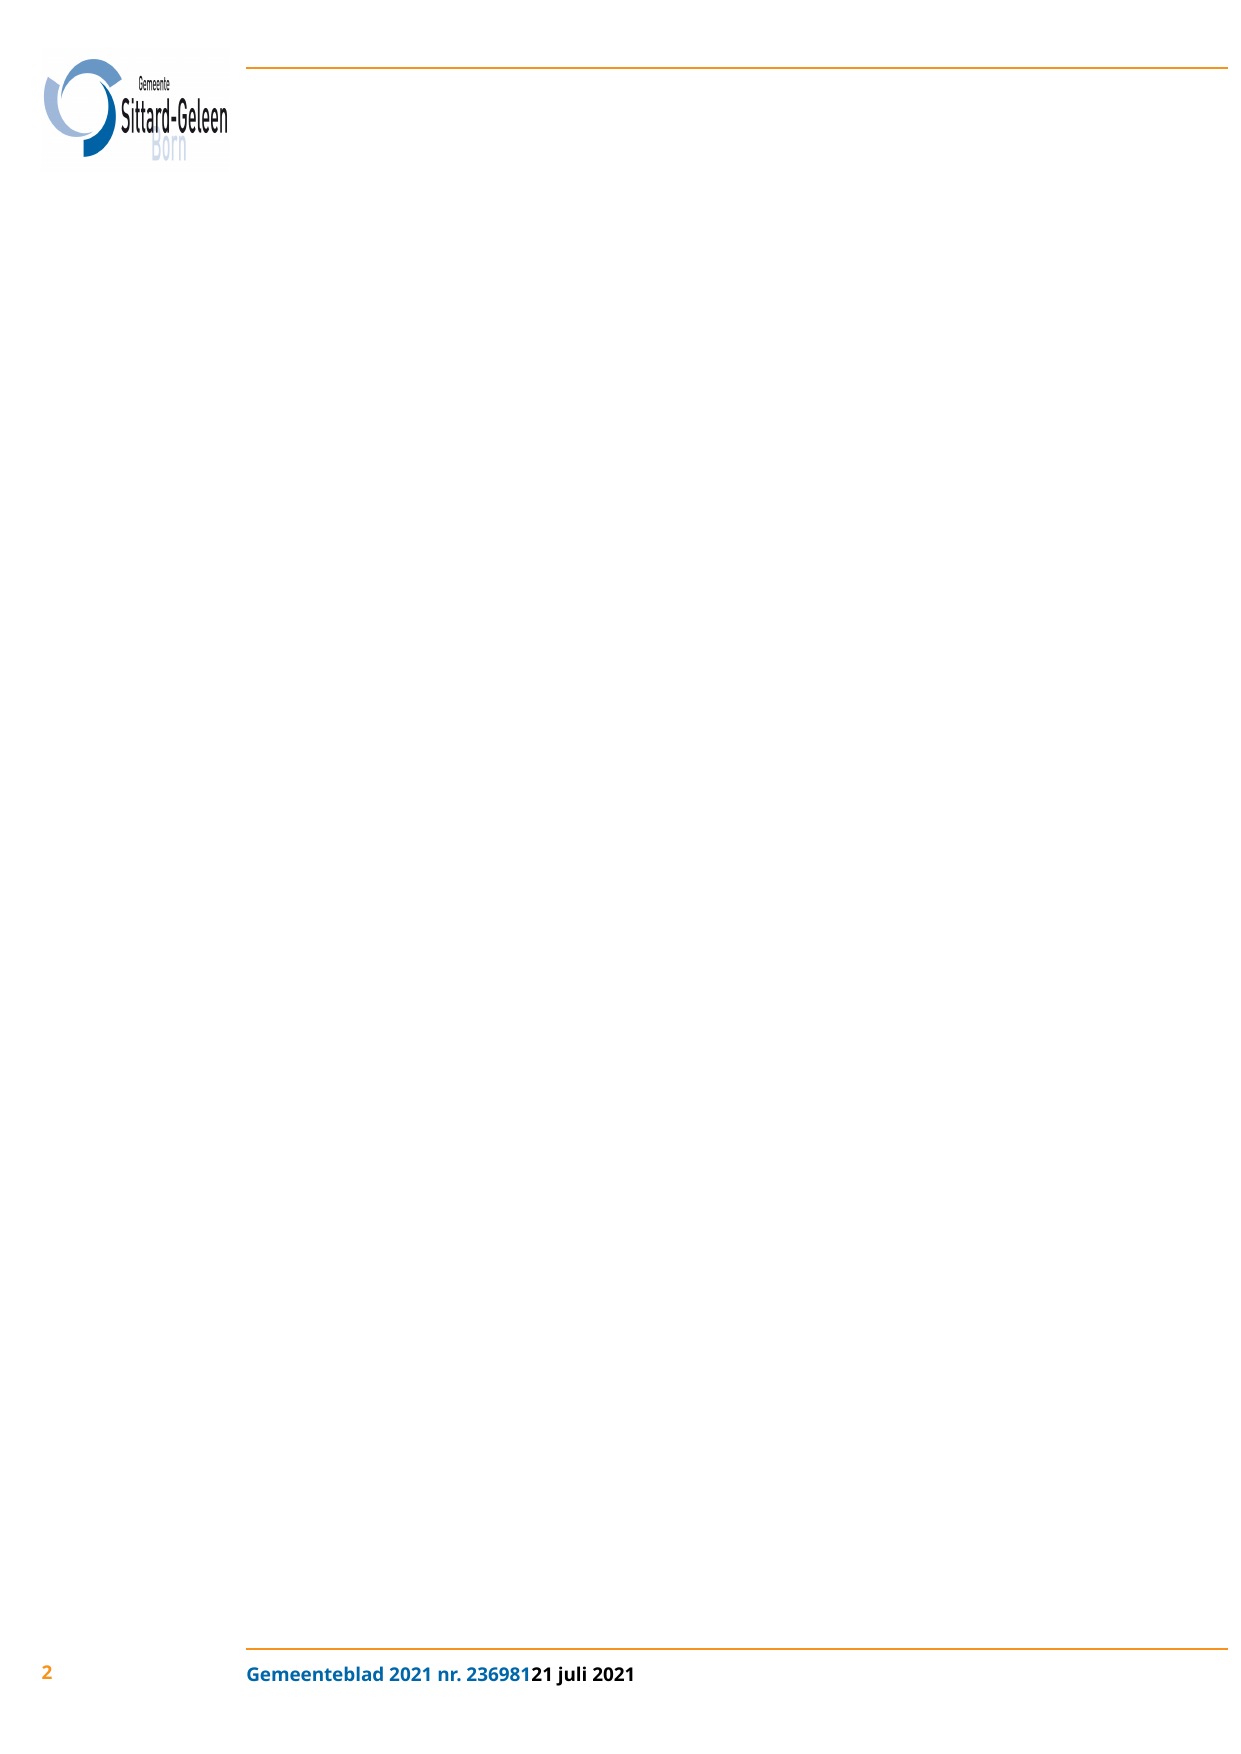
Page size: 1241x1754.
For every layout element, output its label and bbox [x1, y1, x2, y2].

picture [41, 47, 231, 172]
